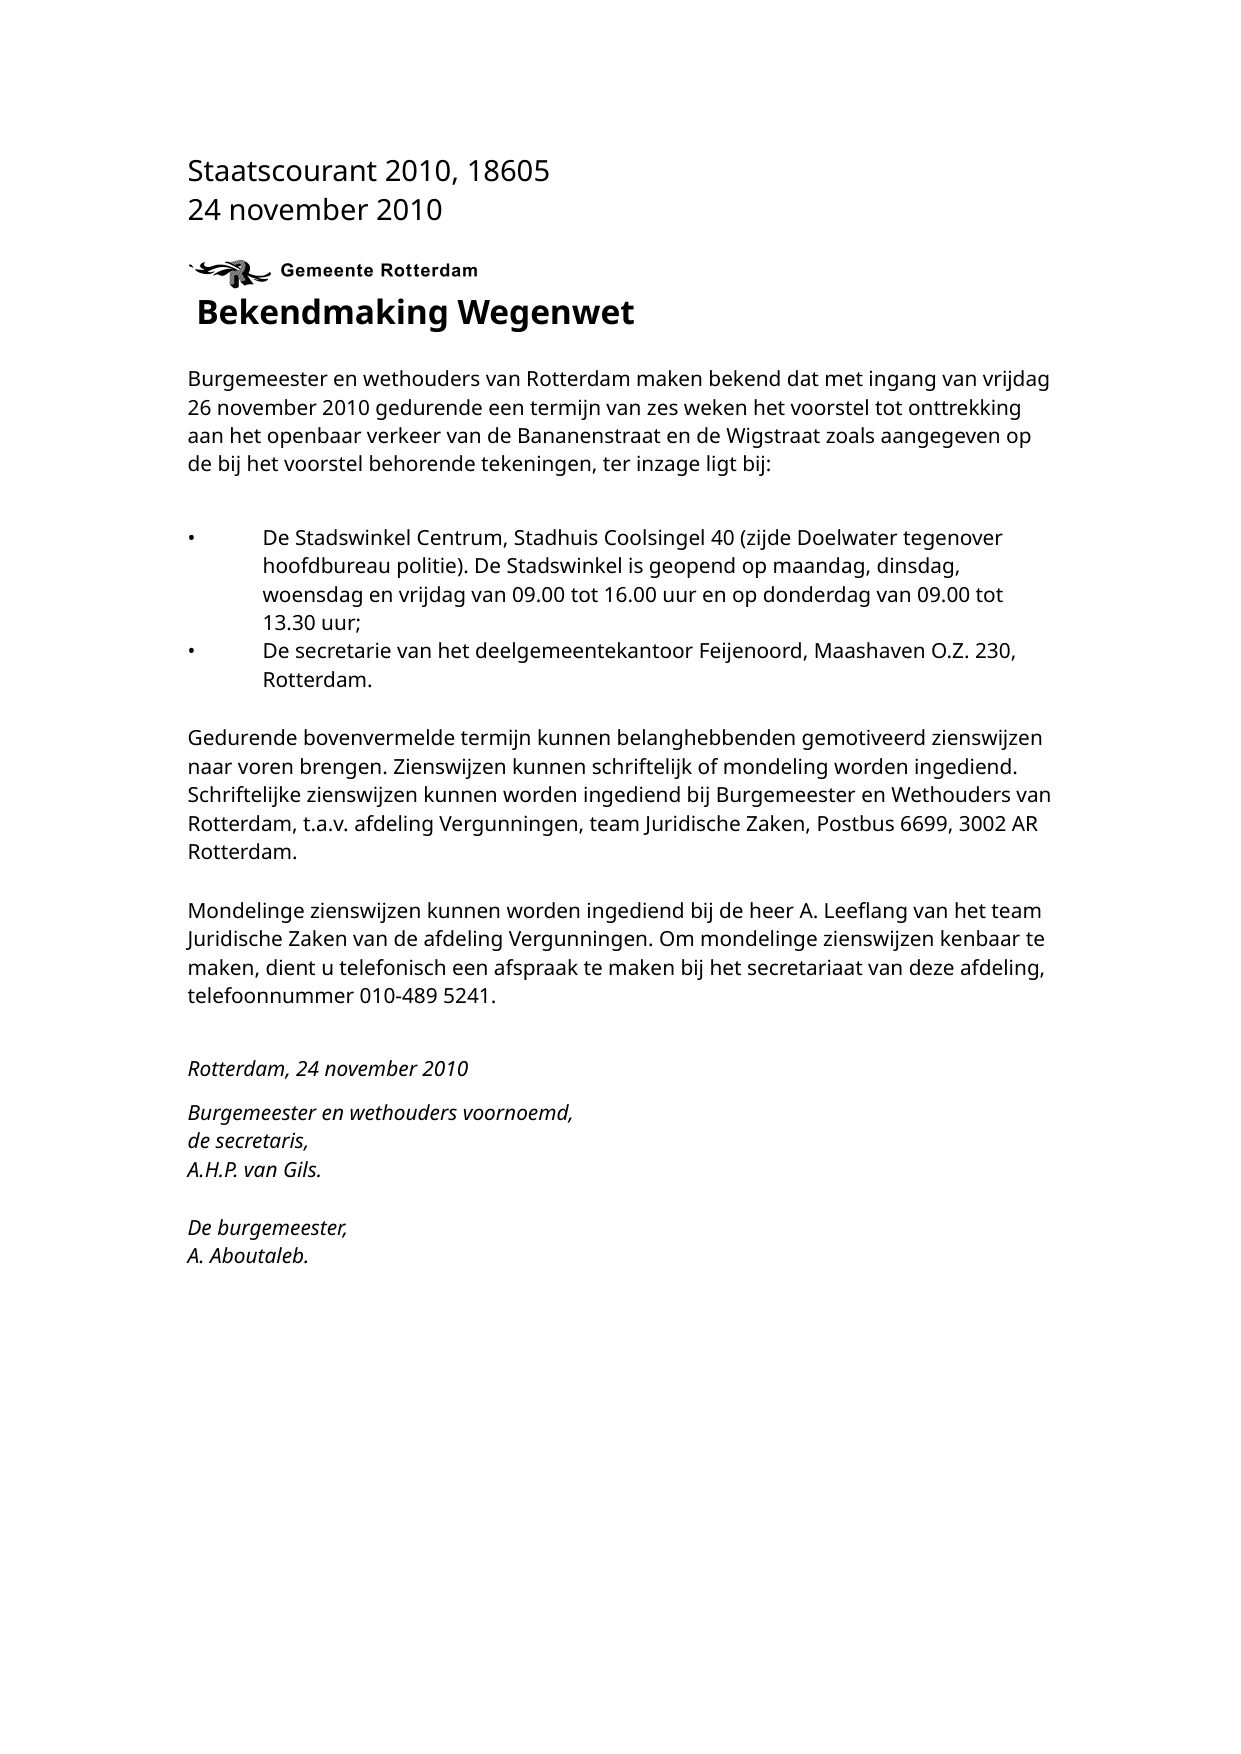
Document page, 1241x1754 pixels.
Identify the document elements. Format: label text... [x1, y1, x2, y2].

text Staatscourant 2010, 18605 [187, 150, 1053, 190]
text de secretaris, [187, 1126, 1053, 1155]
list De Stadswinkel Centrum, Stadhuis Coolsingel 40 (zijde Doelwater tegenover hoofdbureau politie). De Stadswinkel is geopend op maandag, dinsdag, woensdag en vrijdag van 09.00 tot 16.00 uur en op donderdag van 09.00 tot 13.30 uur; [187, 523, 1053, 637]
subtitle Bekendmaking Wegenwet [187, 271, 1053, 334]
picture [187, 258, 477, 289]
text Gedurende bovenvermelde termijn kunnen belanghebbenden gemotiveerd zienswijzen naar voren brengen. Zienswijzen kunnen schriftelijk of mondeling worden ingediend. Schriftelijke zienswijzen kunnen worden ingediend bij Burgemeester en Wethouders van Rotterdam, t.a.v. afdeling Vergunningen, team Juridische Zaken, Postbus 6699, 3002 AR Rotterdam. [187, 723, 1053, 866]
text 24 november 2010 [187, 190, 1053, 229]
text Rotterdam, 24 november 2010 [187, 1054, 1053, 1083]
text A. Aboutaleb. [187, 1242, 1053, 1270]
text Burgemeester en wethouders van Rotterdam maken bekend dat met ingang van vrijdag 26 november 2010 gedurende een termijn van zes weken het voorstel tot onttrekking aan het openbaar verkeer van de Bananenstraat en de Wigstraat zoals aangegeven op de bij het voorstel behorende tekeningen, ter inzage ligt bij: [187, 364, 1053, 478]
text A.H.P. van Gils. [187, 1155, 1053, 1183]
list De secretarie van het deelgemeentekantoor Feijenoord, Maashaven O.Z. 230, Rotterdam. [187, 637, 1053, 693]
text Burgemeester en wethouders voornoemd, [187, 1098, 1053, 1126]
text Mondelinge zienswijzen kunnen worden ingediend bij de heer A. Leeflang van het team Juridische Zaken van de afdeling Vergunningen. Om mondelinge zienswijzen kenbaar te maken, dient u telefonisch een afspraak te maken bij het secretariaat van deze afdeling, telefoonnummer 010-489 5241. [187, 896, 1053, 1009]
text De burgemeester, [187, 1213, 1053, 1242]
